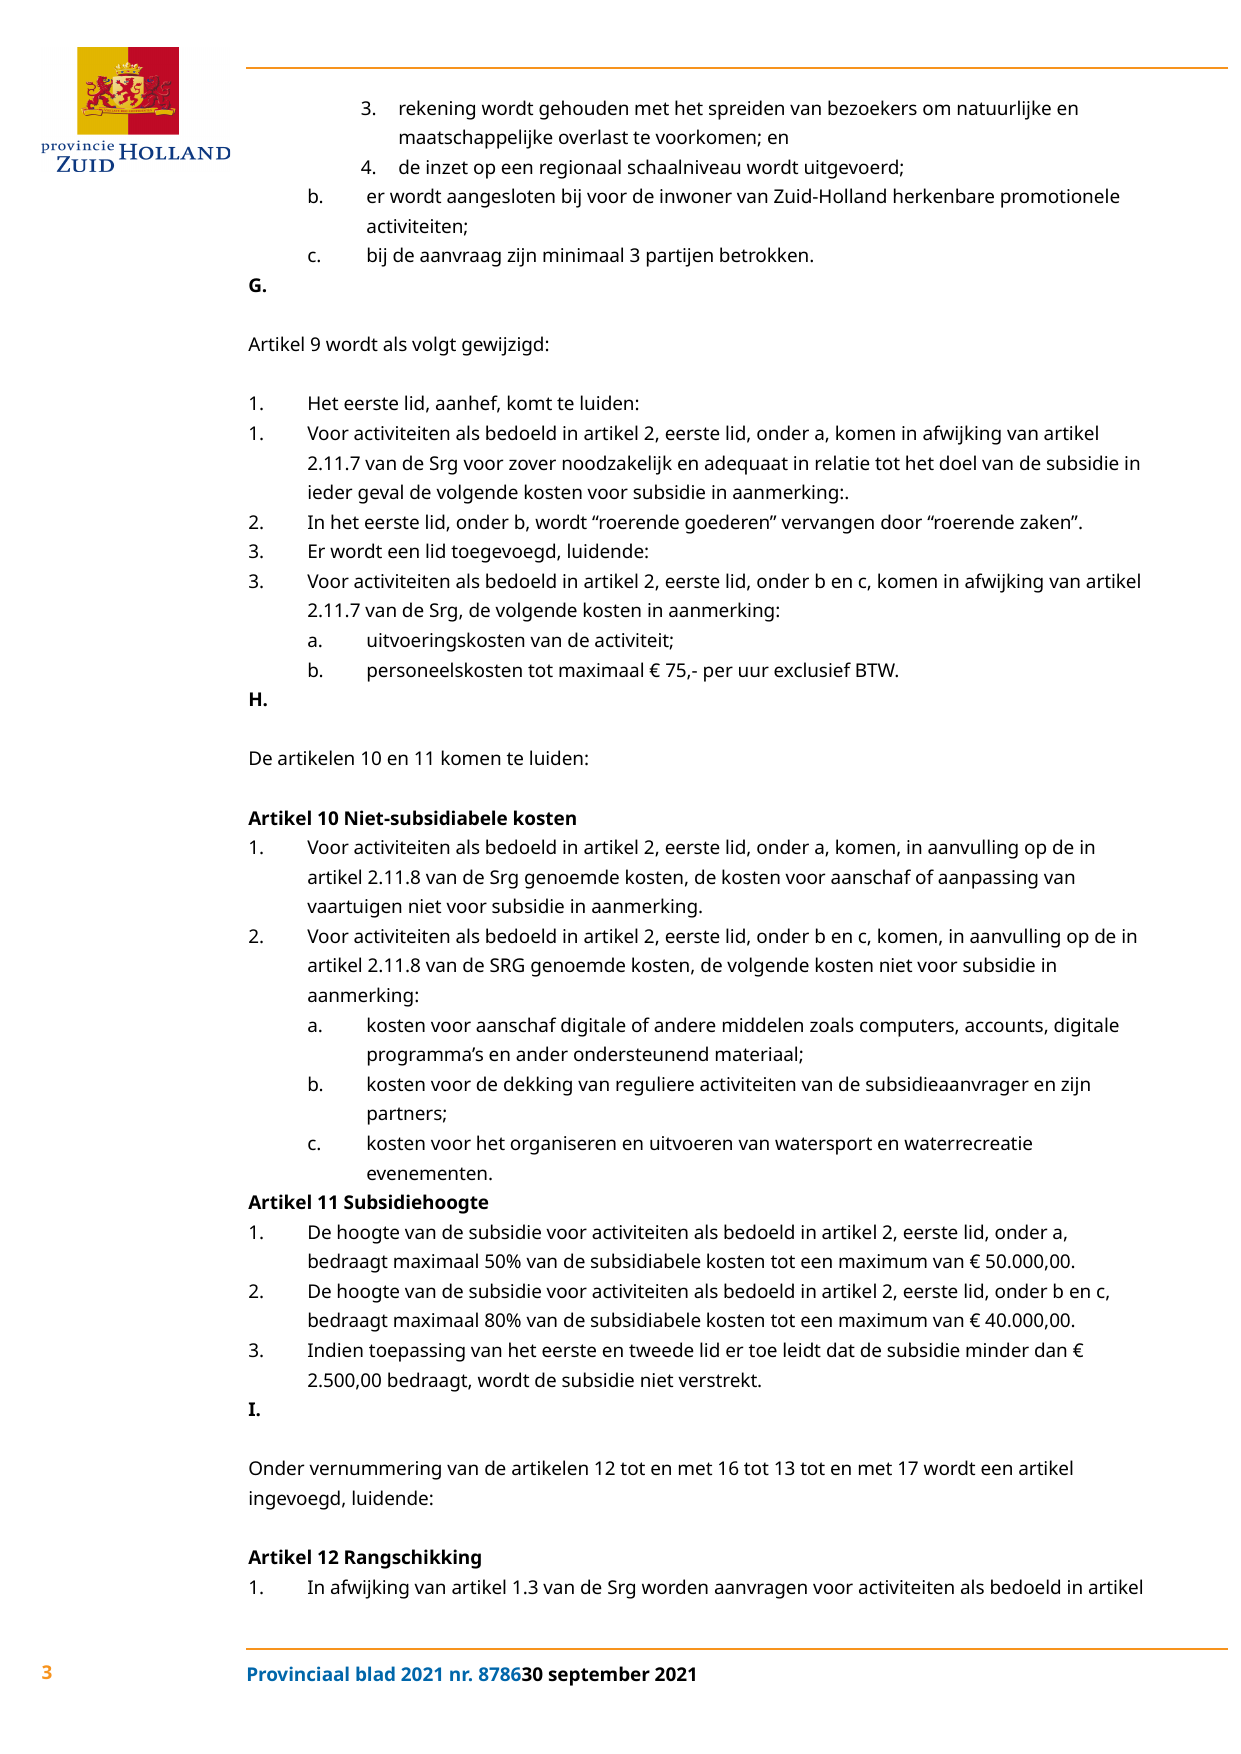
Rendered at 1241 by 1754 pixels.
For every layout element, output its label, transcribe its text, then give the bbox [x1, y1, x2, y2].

text G. [248, 272, 1152, 298]
list Voor activiteiten als bedoeld in artikel 2, eerste lid, onder a, komen, in aanvulling op de in artikel 2.11.8 van de Srg genoemde kosten, de kosten voor aanschaf of aanpassing van vaartuigen niet voor subsidie in aanmerking. [248, 834, 1152, 919]
list Indien toepassing van het eerste en tweede lid er toe leidt dat de subsidie minder dan € 2.500,00 bedraagt, wordt de subsidie niet verstrekt. [248, 1337, 1152, 1393]
list bij de aanvraag zijn minimaal 3 partijen betrokken. [307, 243, 1152, 268]
list Voor activiteiten als bedoeld in artikel 2, eerste lid, onder a, komen in afwijking van artikel 2.11.7 van de Srg voor zover noodzakelijk en adequaat in relatie tot het doel van de subsidie in ieder geval de volgende kosten voor subsidie in aanmerking:. [248, 420, 1152, 505]
list rekening wordt gehouden met het spreiden van bezoekers om natuurlijke en maatschappelijke overlast te voorkomen; en [361, 95, 1152, 150]
list Voor activiteiten als bedoeld in artikel 2, eerste lid, onder b en c, komen in afwijking van artikel 2.11.7 van de Srg, de volgende kosten in aanmerking: [248, 568, 1152, 623]
list kosten voor aanschaf digitale of andere middelen zoals computers, accounts, digitale programma’s en ander ondersteunend materiaal; [307, 1012, 1152, 1067]
list Het eerste lid, aanhef, komt te luiden: [248, 391, 1152, 416]
list kosten voor het organiseren en uitvoeren van watersport en waterrecreatie evenementen. [307, 1130, 1152, 1186]
text Artikel 9 wordt als volgt gewijzigd: [248, 331, 1152, 357]
list In het eerste lid, onder b, wordt “roerende goederen” vervangen door “roerende zaken”. [248, 509, 1152, 535]
list Voor activiteiten als bedoeld in artikel 2, eerste lid, onder b en c, komen, in aanvulling op de in artikel 2.11.8 van de SRG genoemde kosten, de volgende kosten niet voor subsidie in aanmerking: [248, 923, 1152, 1008]
list In afwijking van artikel 1.3 van de Srg worden aanvragen voor activiteiten als bedoeld in artikel [248, 1574, 1152, 1600]
text H. [248, 686, 1152, 712]
list de inzet op een regionaal schaalniveau wordt uitgevoerd; [361, 154, 1152, 180]
list Er wordt een lid toegevoegd, luidende: [248, 538, 1152, 564]
text Onder vernummering van de artikelen 12 tot en met 16 tot 13 tot en met 17 wordt een artikel ingevoegd, luidende: [248, 1456, 1152, 1511]
text Artikel 11 Subsidiehoogte [248, 1189, 1152, 1215]
text I. [248, 1396, 1152, 1422]
list De hoogte van de subsidie voor activiteiten als bedoeld in artikel 2, eerste lid, onder b en c, bedraagt maximaal 80% van de subsidiabele kosten tot een maximum van € 40.000,00. [248, 1278, 1152, 1333]
list er wordt aangesloten bij voor de inwoner van Zuid-Holland herkenbare promotionele activiteiten; [307, 183, 1152, 239]
list De hoogte van de subsidie voor activiteiten als bedoeld in artikel 2, eerste lid, onder a, bedraagt maximaal 50% van de subsidiabele kosten tot een maximum van € 50.000,00. [248, 1219, 1152, 1274]
list kosten voor de dekking van reguliere activiteiten van de subsidieaanvrager en zijn partners; [307, 1071, 1152, 1126]
list personeelskosten tot maximaal € 75,- per uur exclusief BTW. [307, 657, 1152, 683]
list uitvoeringskosten van de activiteit; [307, 627, 1152, 653]
text Artikel 10 Niet-subsidiabele kosten [248, 805, 1152, 831]
text Artikel 12 Rangschikking [248, 1544, 1152, 1570]
text De artikelen 10 en 11 komen te luiden: [248, 746, 1152, 771]
picture [41, 47, 231, 172]
